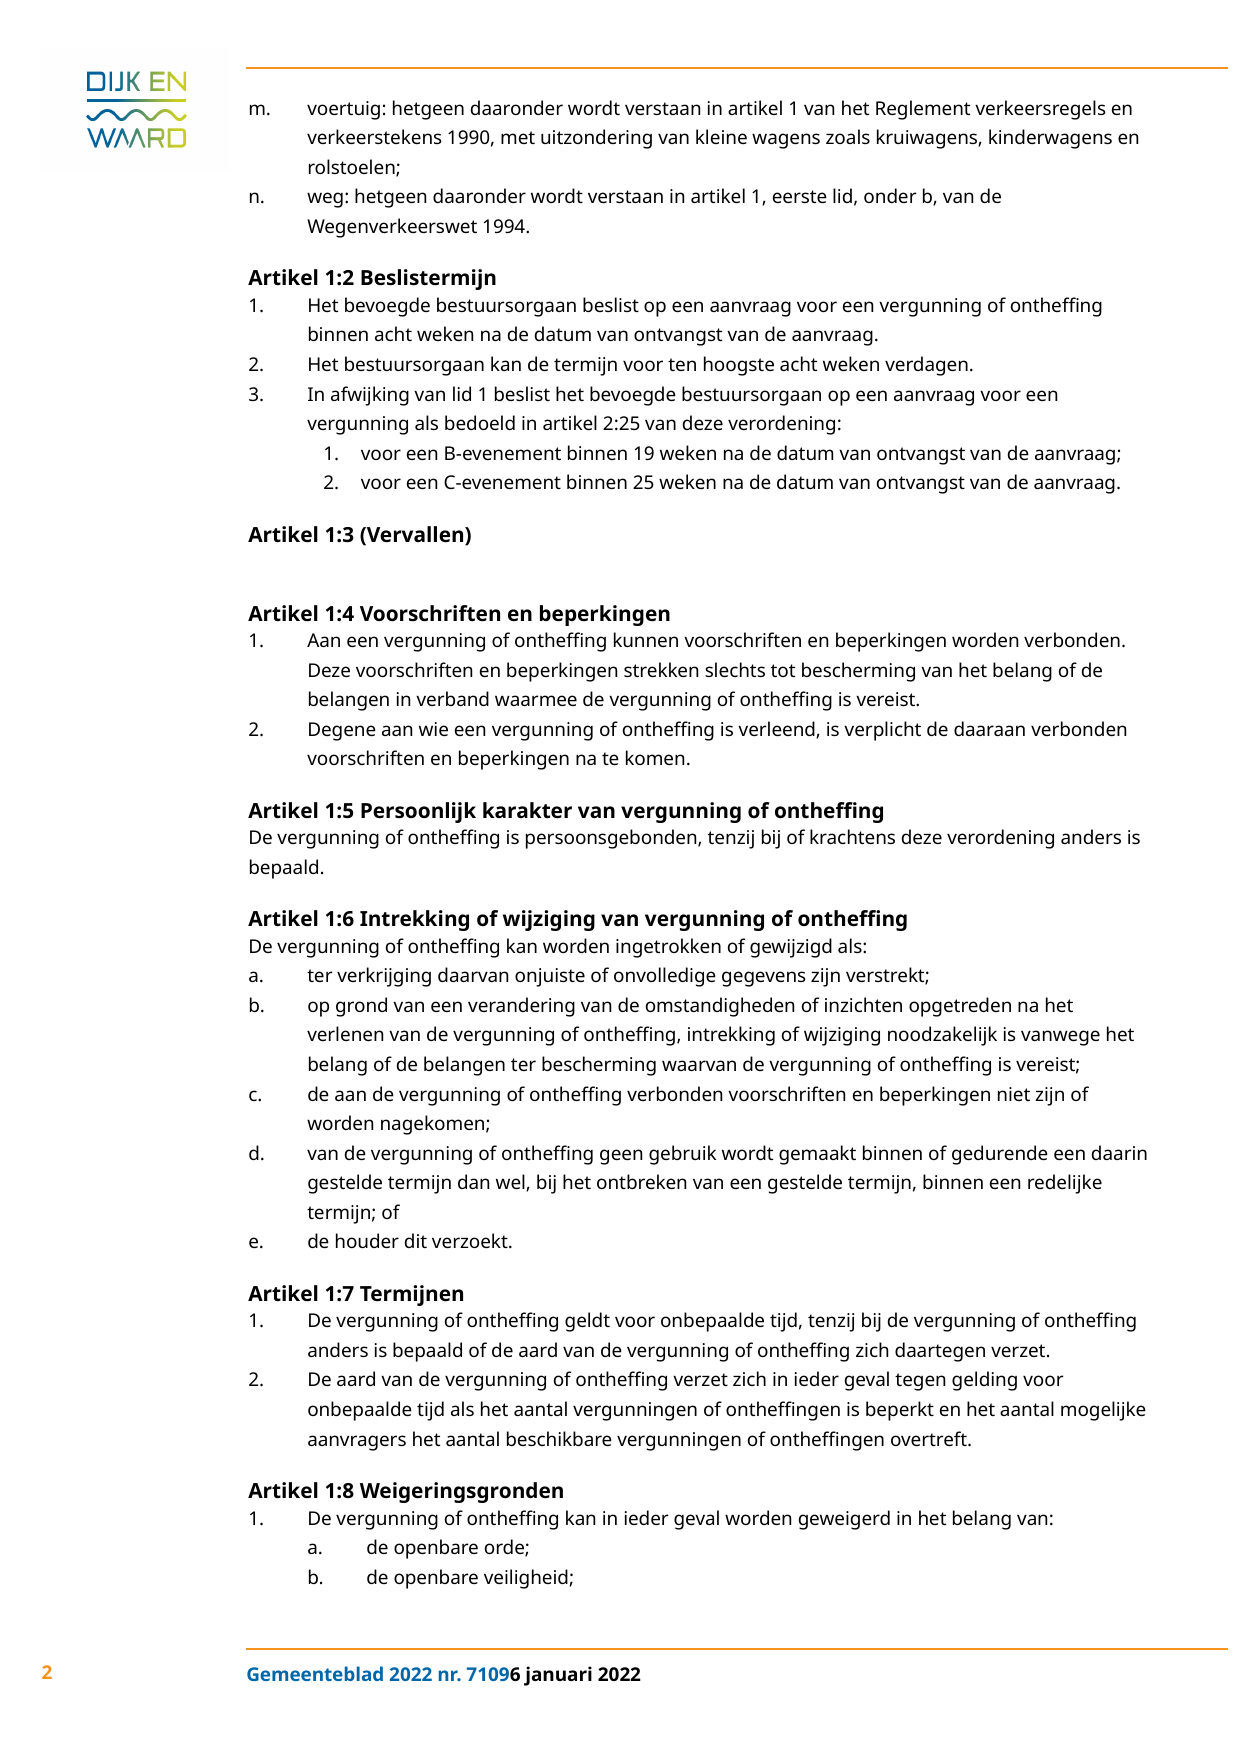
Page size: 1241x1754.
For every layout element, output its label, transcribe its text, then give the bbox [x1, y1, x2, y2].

text Artikel 1:8 Weigeringsgronden [248, 1476, 1152, 1505]
text Artikel 1:2 Beslistermijn [248, 263, 1152, 292]
list In afwijking van lid 1 beslist het bevoegde bestuursorgaan op een aanvraag voor een vergunning als bedoeld in artikel 2:25 van deze verordening: [248, 381, 1152, 436]
text Artikel 1:3 (Vervallen) [248, 520, 1152, 548]
list voor een B-evenement binnen 19 weken na de datum van ontvangst van de aanvraag; [323, 440, 1152, 466]
list de aan de vergunning of ontheffing verbonden voorschriften en beperkingen niet zijn of worden nagekomen; [248, 1081, 1152, 1136]
list de houder dit verzoekt. [248, 1229, 1152, 1254]
text Artikel 1:5 Persoonlijk karakter van vergunning of ontheffing [248, 796, 1152, 824]
list Het bevoegde bestuursorgaan beslist op een aanvraag voor een vergunning of ontheffing binnen acht weken na de datum van ontvangst van de aanvraag. [248, 292, 1152, 347]
text Artikel 1:6 Intrekking of wijziging van vergunning of ontheffing [248, 904, 1152, 933]
list De vergunning of ontheffing kan in ieder geval worden geweigerd in het belang van: [248, 1505, 1152, 1530]
picture [41, 47, 231, 172]
list Degene aan wie een vergunning of ontheffing is verleend, is verplicht de daaraan verbonden voorschriften en beperkingen na te komen. [248, 716, 1152, 771]
text De vergunning of ontheffing is persoonsgebonden, tenzij bij of krachtens deze verordening anders is bepaald. [248, 824, 1152, 880]
list weg: hetgeen daaronder wordt verstaan in artikel 1, eerste lid, onder b, van de Wegenverkeerswet 1994. [248, 183, 1152, 239]
list de openbare veiligheid; [307, 1564, 1152, 1589]
list van de vergunning of ontheffing geen gebruik wordt gemaakt binnen of gedurende een daarin gestelde termijn dan wel, bij het ontbreken van een gestelde termijn, binnen een redelijke termijn; of [248, 1140, 1152, 1225]
text Artikel 1:7 Termijnen [248, 1279, 1152, 1307]
list de openbare orde; [307, 1534, 1152, 1560]
text Artikel 1:4 Voorschriften en beperkingen [248, 599, 1152, 627]
list De vergunning of ontheffing geldt voor onbepaalde tijd, tenzij bij de vergunning of ontheffing anders is bepaald of de aard van de vergunning of ontheffing zich daartegen verzet. [248, 1307, 1152, 1363]
list voor een C-evenement binnen 25 weken na de datum van ontvangst van de aanvraag. [323, 469, 1152, 495]
list op grond van een verandering van de omstandigheden of inzichten opgetreden na het verlenen van de vergunning of ontheffing, intrekking of wijziging noodzakelijk is vanwege het belang of de belangen ter bescherming waarvan de vergunning of ontheffing is vereist; [248, 992, 1152, 1077]
list Het bestuursorgaan kan de termijn voor ten hoogste acht weken verdagen. [248, 351, 1152, 377]
list Aan een vergunning of ontheffing kunnen voorschriften en beperkingen worden verbonden. Deze voorschriften en beperkingen strekken slechts tot bescherming van het belang of de belangen in verband waarmee de vergunning of ontheffing is vereist. [248, 627, 1152, 712]
list De aard van de vergunning of ontheffing verzet zich in ieder geval tegen gelding voor onbepaalde tijd als het aantal vergunningen of ontheffingen is beperkt en het aantal mogelijke aanvragers het aantal beschikbare vergunningen of ontheffingen overtreft. [248, 1367, 1152, 1452]
list ter verkrijging daarvan onjuiste of onvolledige gegevens zijn verstrekt; [248, 962, 1152, 988]
list voertuig: hetgeen daaronder wordt verstaan in artikel 1 van het Reglement verkeersregels en verkeerstekens 1990, met uitzondering van kleine wagens zoals kruiwagens, kinderwagens en rolstoelen; [248, 95, 1152, 180]
text De vergunning of ontheffing kan worden ingetrokken of gewijzigd als: [248, 933, 1152, 958]
